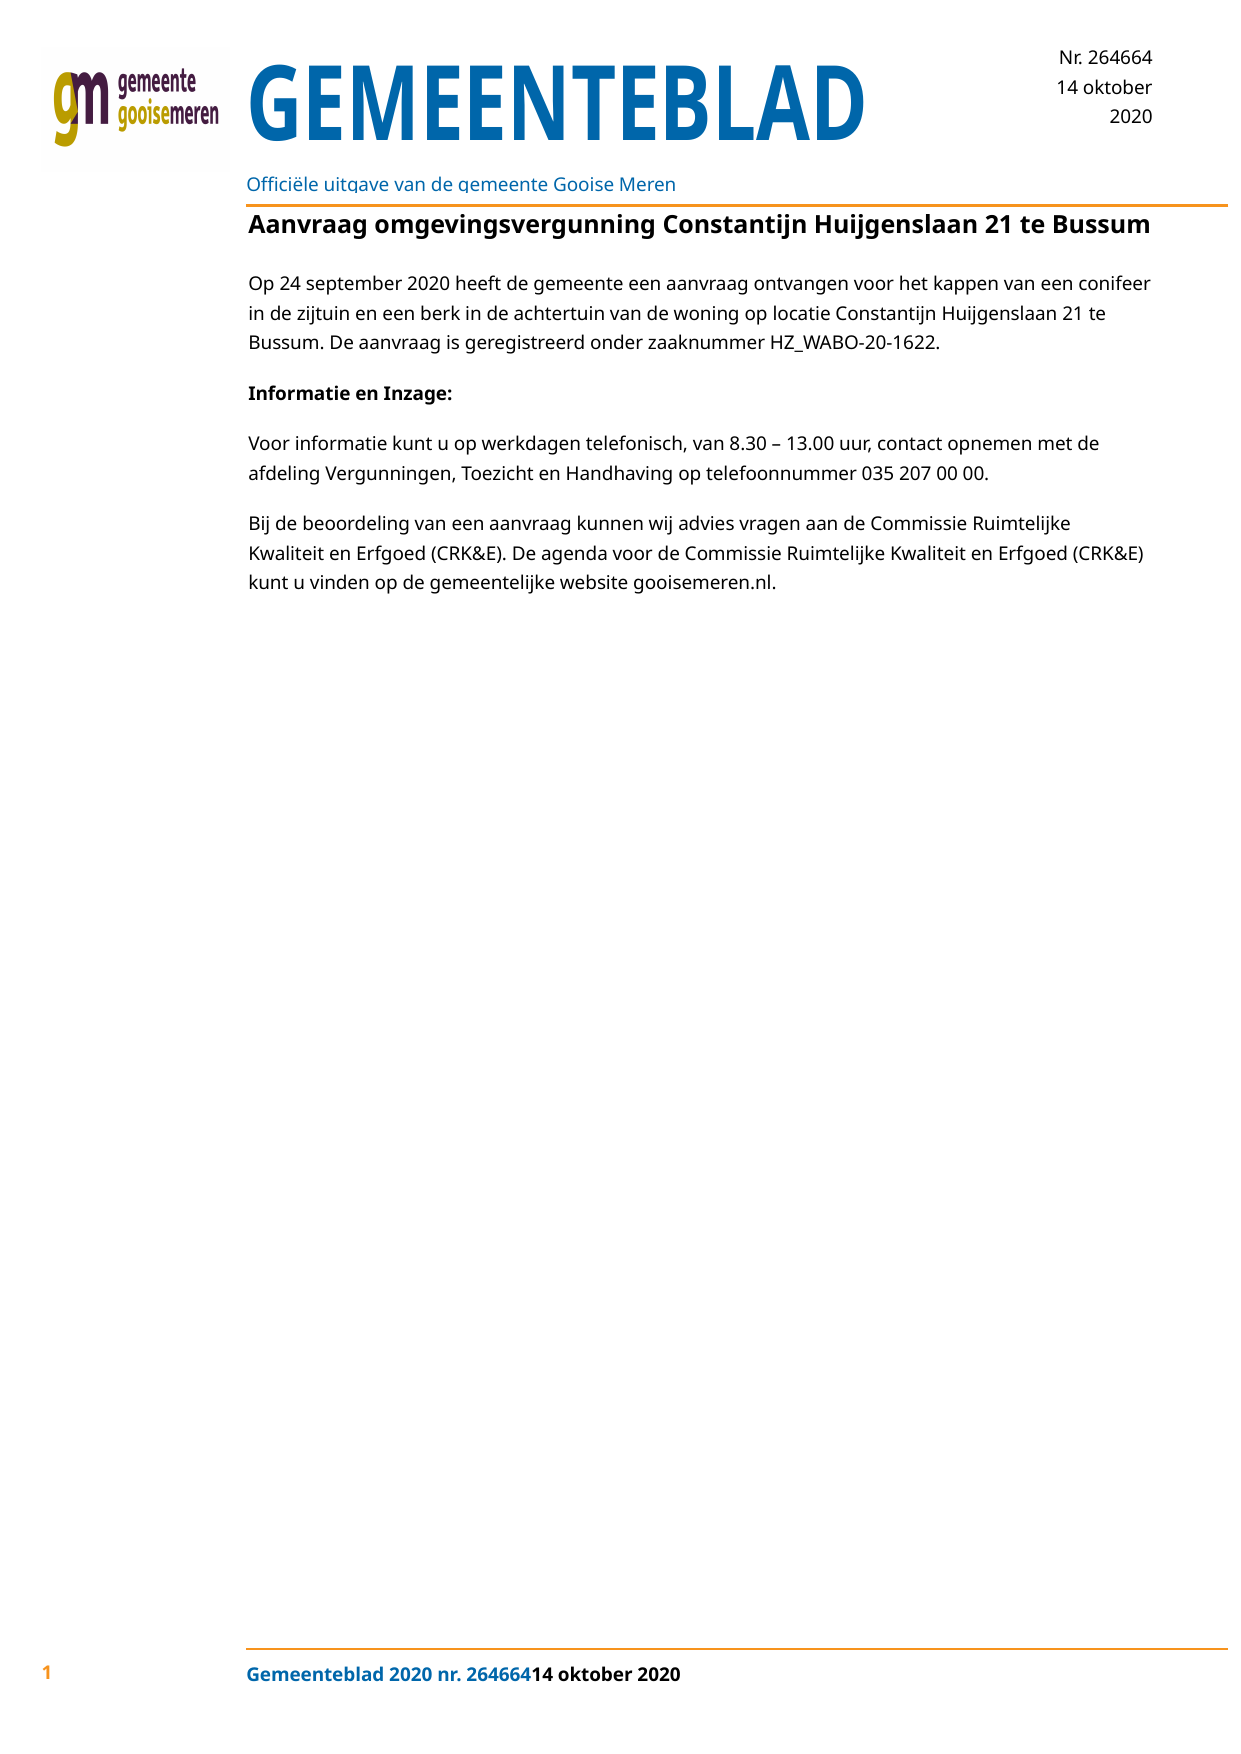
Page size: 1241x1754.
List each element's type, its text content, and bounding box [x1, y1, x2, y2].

text Informatie en Inzage: [248, 380, 1152, 406]
text Bij de beoordeling van een aanvraag kunnen wij advies vragen aan de Commissie Ruimtelijke Kwaliteit en Erfgoed (CRK&E). De agenda voor de Commissie Ruimtelijke Kwaliteit en Erfgoed (CRK&E) kunt u vinden op de gemeentelijke website gooisemeren.nl. [248, 510, 1152, 595]
text Op 24 september 2020 heeft de gemeente een aanvraag ontvangen voor het kappen van een conifeer in de zijtuin en een berk in de achtertuin van de woning op locatie Constantijn Huijgenslaan 21 te Bussum. De aanvraag is geregistreerd onder zaaknummer HZ_WABO-20-1622. [248, 270, 1152, 355]
text Voor informatie kunt u op werkdagen telefonisch, van 8.30 – 13.00 uur, contact opnemen met de afdeling Vergunningen, Toezicht en Handhaving op telefoonnummer 035 207 00 00. [248, 430, 1152, 486]
picture [41, 47, 231, 172]
text Aanvraag omgevingsvergunning Constantijn Huijgenslaan 21 te Bussum [248, 207, 1152, 241]
